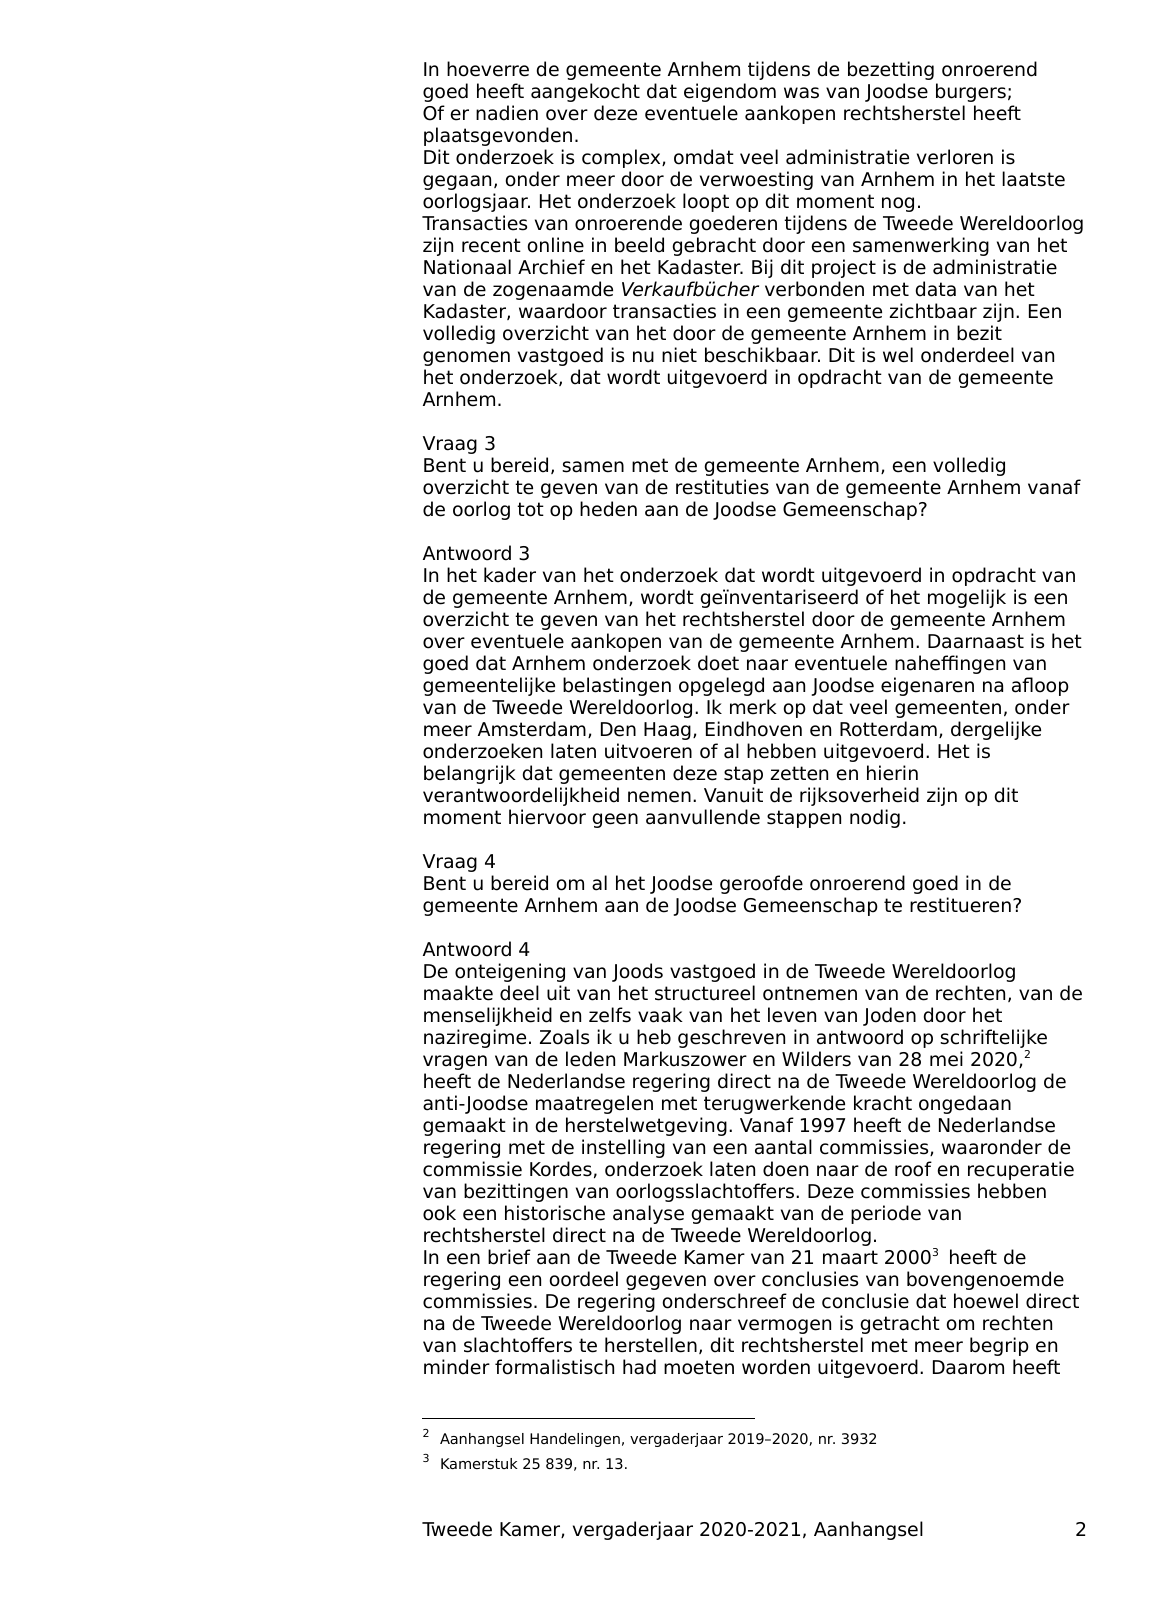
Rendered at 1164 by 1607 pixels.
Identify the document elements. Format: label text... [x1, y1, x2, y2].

text De onteigening van Joods vastgoed in de Tweede Wereldoorlog maakte deel uit van het structureel ontnemen van de rechten, van de menselijkheid en zelfs vaak van het leven van Joden door het naziregime. Zoals ik u heb geschreven in antwoord op schriftelijke vragen van de leden Markuszower en Wilders van 28 mei 2020, heeft de Nederlandse regering direct na de Tweede Wereldoorlog de anti-Joodse maatregelen met terugwerkende kracht ongedaan gemaakt in de herstelwetgeving. Vanaf 1997 heeft de Nederlandse regering met de instelling van een aantal commissies, waaronder de commissie Kordes, onderzoek laten doen naar de roof en recuperatie van bezittingen van oorlogsslachtoffers. Deze commissies hebben ook een historische analyse gemaakt van de periode van rechtsherstel direct na de Tweede Wereldoorlog. [422, 961, 1087, 1247]
text Bent u bereid om al het Joodse geroofde onroerend goed in de gemeente Arnhem aan de Joodse Gemeenschap te restitueren? [422, 873, 1087, 917]
text Vraag 3 [422, 433, 1087, 455]
text Kamerstuk 25 839, nr. 13. [422, 1452, 1087, 1474]
text Aanhangsel Handelingen, vergaderjaar 2019–2020, nr. 3932 [422, 1427, 1087, 1449]
text Dit onderzoek is complex, omdat veel administratie verloren is gegaan, onder meer door de verwoesting van Arnhem in het laatste oorlogsjaar. Het onderzoek loopt op dit moment nog. [422, 147, 1087, 213]
text In een brief aan de Tweede Kamer van 21 maart 2000 heeft de regering een oordeel gegeven over conclusies van bovengenoemde commissies. De regering onderschreef de conclusie dat hoewel direct na de Tweede Wereldoorlog naar vermogen is getracht om rechten van slachtoffers te herstellen, dit rechtsherstel met meer begrip en minder formalistisch had moeten worden uitgevoerd. Daarom heeft [422, 1247, 1087, 1379]
text Antwoord 4 [422, 939, 1087, 961]
text Transacties van onroerende goederen tijdens de Tweede Wereldoorlog zijn recent online in beeld gebracht door een samenwerking van het Nationaal Archief en het Kadaster. Bij dit project is de administratie van de zogenaamde Verkaufbücher verbonden met data van het Kadaster, waardoor transacties in een gemeente zichtbaar zijn. Een volledig overzicht van het door de gemeente Arnhem in bezit genomen vastgoed is nu niet beschikbaar. Dit is wel onderdeel van het onderzoek, dat wordt uitgevoerd in opdracht van de gemeente Arnhem. [422, 213, 1087, 411]
text In het kader van het onderzoek dat wordt uitgevoerd in opdracht van de gemeente Arnhem, wordt geïnventariseerd of het mogelijk is een overzicht te geven van het rechtsherstel door de gemeente Arnhem over eventuele aankopen van de gemeente Arnhem. Daarnaast is het goed dat Arnhem onderzoek doet naar eventuele naheffingen van gemeentelijke belastingen opgelegd aan Joodse eigenaren na afloop van de Tweede Wereldoorlog. Ik merk op dat veel gemeenten, onder meer Amsterdam, Den Haag, Eindhoven en Rotterdam, dergelijke onderzoeken laten uitvoeren of al hebben uitgevoerd. Het is belangrijk dat gemeenten deze stap zetten en hierin verantwoordelijkheid nemen. Vanuit de rijksoverheid zijn op dit moment hiervoor geen aanvullende stappen nodig. [422, 565, 1087, 829]
text Bent u bereid, samen met de gemeente Arnhem, een volledig overzicht te geven van de restituties van de gemeente Arnhem vanaf de oorlog tot op heden aan de Joodse Gemeenschap? [422, 455, 1087, 521]
text In hoeverre de gemeente Arnhem tijdens de bezetting onroerend goed heeft aangekocht dat eigendom was van Joodse burgers; [422, 59, 1087, 103]
text Vraag 4 [422, 851, 1087, 873]
text Antwoord 3 [422, 543, 1087, 565]
text Of er nadien over deze eventuele aankopen rechtsherstel heeft plaatsgevonden. [422, 103, 1087, 147]
